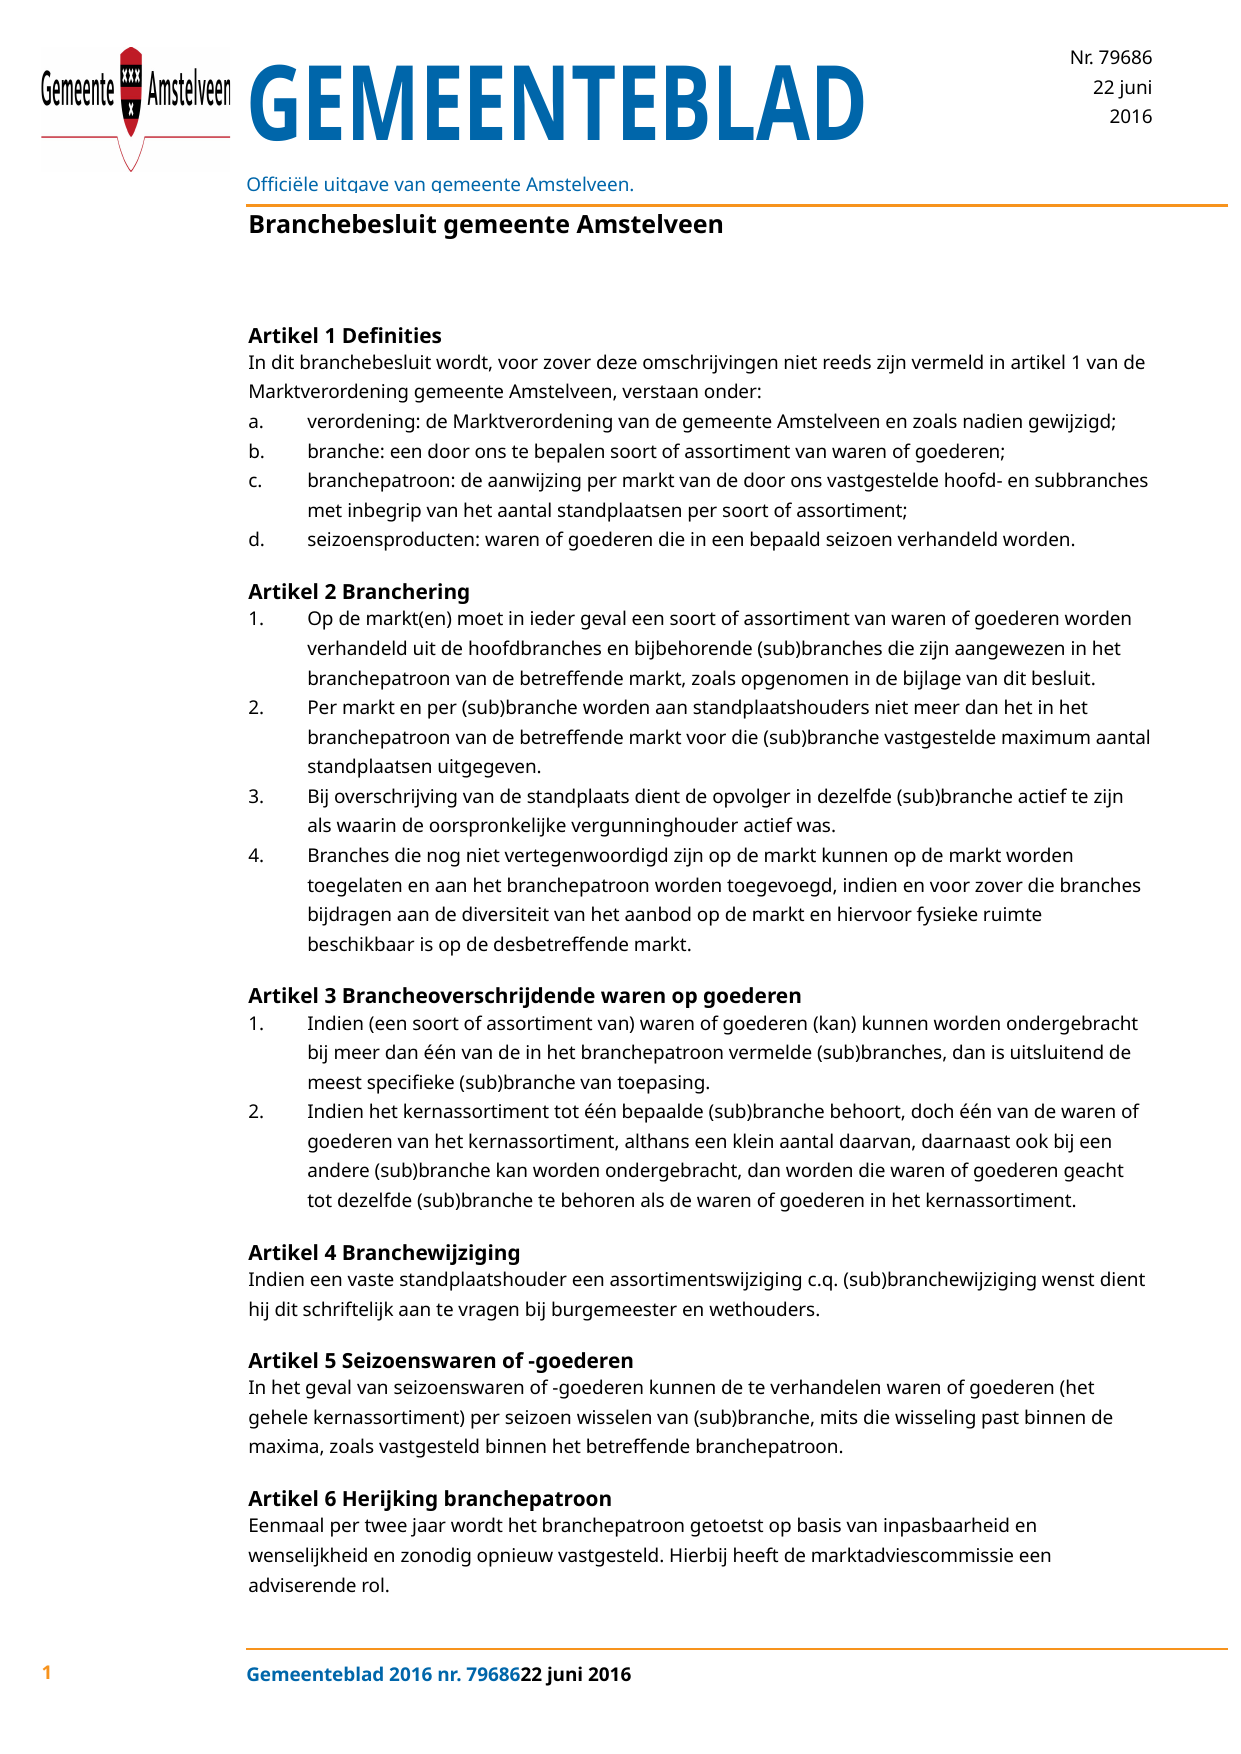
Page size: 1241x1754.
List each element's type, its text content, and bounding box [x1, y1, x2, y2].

list Branches die nog niet vertegenwoordigd zijn op de markt kunnen op de markt worden toegelaten en aan het branchepatroon worden toegevoegd, indien en voor zover die branches bijdragen aan de diversiteit van het aanbod op de markt en hiervoor fysieke ruimte beschikbaar is op de desbetreffende markt. [248, 842, 1152, 957]
text Artikel 2 Branchering [248, 577, 1152, 606]
list seizoensproducten: waren of goederen die in een bepaald seizoen verhandeld worden. [248, 527, 1152, 552]
list Indien het kernassortiment tot één bepaalde (sub)branche behoort, doch één van de waren of goederen van het kernassortiment, althans een klein aantal daarvan, daarnaast ook bij een andere (sub)branche kan worden ondergebracht, dan worden die waren of goederen geacht tot dezelfde (sub)branche te behoren als de waren of goederen in het kernassortiment. [248, 1098, 1152, 1213]
text In dit branchebesluit wordt, voor zover deze omschrijvingen niet reeds zijn vermeld in artikel 1 van de Marktverordening gemeente Amstelveen, verstaan onder: [248, 349, 1152, 404]
list Per markt en per (sub)branche worden aan standplaatshouders niet meer dan het in het branchepatroon van de betreffende markt voor die (sub)branche vastgestelde maximum aantal standplaatsen uitgegeven. [248, 694, 1152, 779]
text In het geval van seizoenswaren of -goederen kunnen de te verhandelen waren of goederen (het gehele kernassortiment) per seizoen wisselen van (sub)branche, mits die wisseling past binnen de maxima, zoals vastgesteld binnen het betreffende branchepatroon. [248, 1374, 1152, 1459]
text Artikel 4 Branchewijziging [248, 1238, 1152, 1266]
text Eenmaal per twee jaar wordt het branchepatroon getoetst op basis van inpasbaarheid en wenselijkheid en zonodig opnieuw vastgesteld. Hierbij heeft de marktadviescommissie een adviserende rol. [248, 1513, 1152, 1597]
text Indien een vaste standplaatshouder een assortimentswijziging c.q. (sub)branchewijziging wenst dient hij dit schriftelijk aan te vragen bij burgemeester en wethouders. [248, 1266, 1152, 1321]
list Bij overschrijving van de standplaats dient de opvolger in dezelfde (sub)branche actief te zijn als waarin de oorspronkelijke vergunninghouder actief was. [248, 783, 1152, 838]
text Branchebesluit gemeente Amstelveen [248, 207, 1152, 241]
list branche: een door ons te bepalen soort of assortiment van waren of goederen; [248, 438, 1152, 464]
picture [41, 47, 231, 172]
list verordening: de Marktverordening van de gemeente Amstelveen en zoals nadien gewijzigd; [248, 408, 1152, 434]
list branchepatroon: de aanwijzing per markt van de door ons vastgestelde hoofd- en subbranches met inbegrip van het aantal standplaatsen per soort of assortiment; [248, 467, 1152, 523]
text Artikel 6 Herijking branchepatroon [248, 1484, 1152, 1513]
text Artikel 3 Brancheoverschrijdende waren op goederen [248, 981, 1152, 1010]
text Artikel 5 Seizoenswaren of -goederen [248, 1346, 1152, 1374]
list Indien (een soort of assortiment van) waren of goederen (kan) kunnen worden ondergebracht bij meer dan één van de in het branchepatroon vermelde (sub)branches, dan is uitsluitend de meest specifieke (sub)branche van toepasing. [248, 1010, 1152, 1095]
list Op de markt(en) moet in ieder geval een soort of assortiment van waren of goederen worden verhandeld uit de hoofdbranches en bijbehorende (sub)branches die zijn aangewezen in het branchepatroon van de betreffende markt, zoals opgenomen in de bijlage van dit besluit. [248, 606, 1152, 690]
text Artikel 1 Definities [248, 321, 1152, 349]
